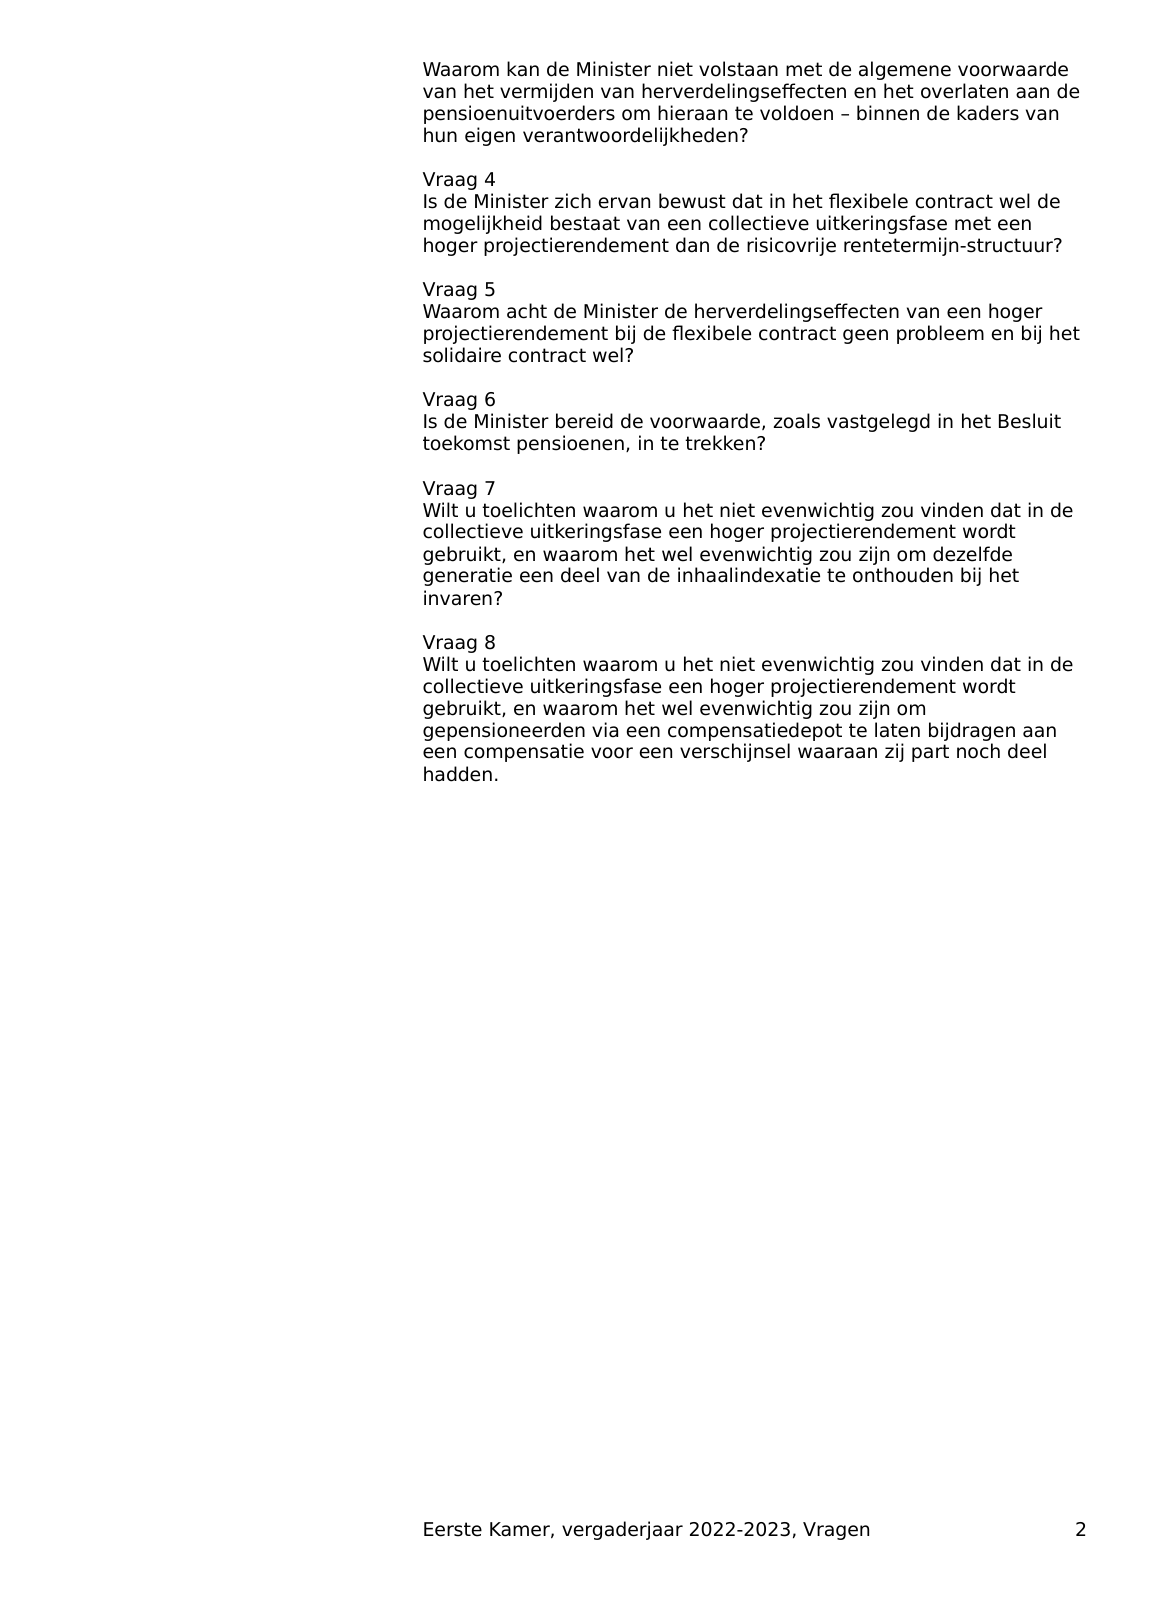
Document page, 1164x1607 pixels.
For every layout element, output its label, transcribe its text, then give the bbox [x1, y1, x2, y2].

text Is de Minister bereid de voorwaarde, zoals vastgelegd in het Besluit toekomst pensioenen, in te trekken? [422, 411, 1087, 455]
text Vraag 6 [422, 389, 1087, 411]
text Vraag 7 [422, 477, 1087, 499]
text Vraag 5 [422, 279, 1087, 301]
text Vraag 4 [422, 169, 1087, 191]
text Waarom acht de Minister de herverdelingseffecten van een hoger projectierendement bij de flexibele contract geen probleem en bij het solidaire contract wel? [422, 301, 1087, 367]
text Wilt u toelichten waarom u het niet evenwichtig zou vinden dat in de collectieve uitkeringsfase een hoger projectierendement wordt gebruikt, en waarom het wel evenwichtig zou zijn om dezelfde generatie een deel van de inhaalindexatie te onthouden bij het invaren? [422, 499, 1087, 609]
text Waarom kan de Minister niet volstaan met de algemene voorwaarde van het vermijden van herverdelingseffecten en het overlaten aan de pensioenuitvoerders om hieraan te voldoen – binnen de kaders van hun eigen verantwoordelijkheden? [422, 59, 1087, 147]
text Is de Minister zich ervan bewust dat in het flexibele contract wel de mogelijkheid bestaat van een collectieve uitkeringsfase met een hoger projectierendement dan de risicovrije rentetermijn-structuur? [422, 191, 1087, 257]
text Vraag 8 [422, 632, 1087, 653]
text Wilt u toelichten waarom u het niet evenwichtig zou vinden dat in de collectieve uitkeringsfase een hoger projectierendement wordt gebruikt, en waarom het wel evenwichtig zou zijn om gepensioneerden via een compensatiedepot te laten bijdragen aan een compensatie voor een verschijnsel waaraan zij part noch deel hadden. [422, 653, 1087, 785]
